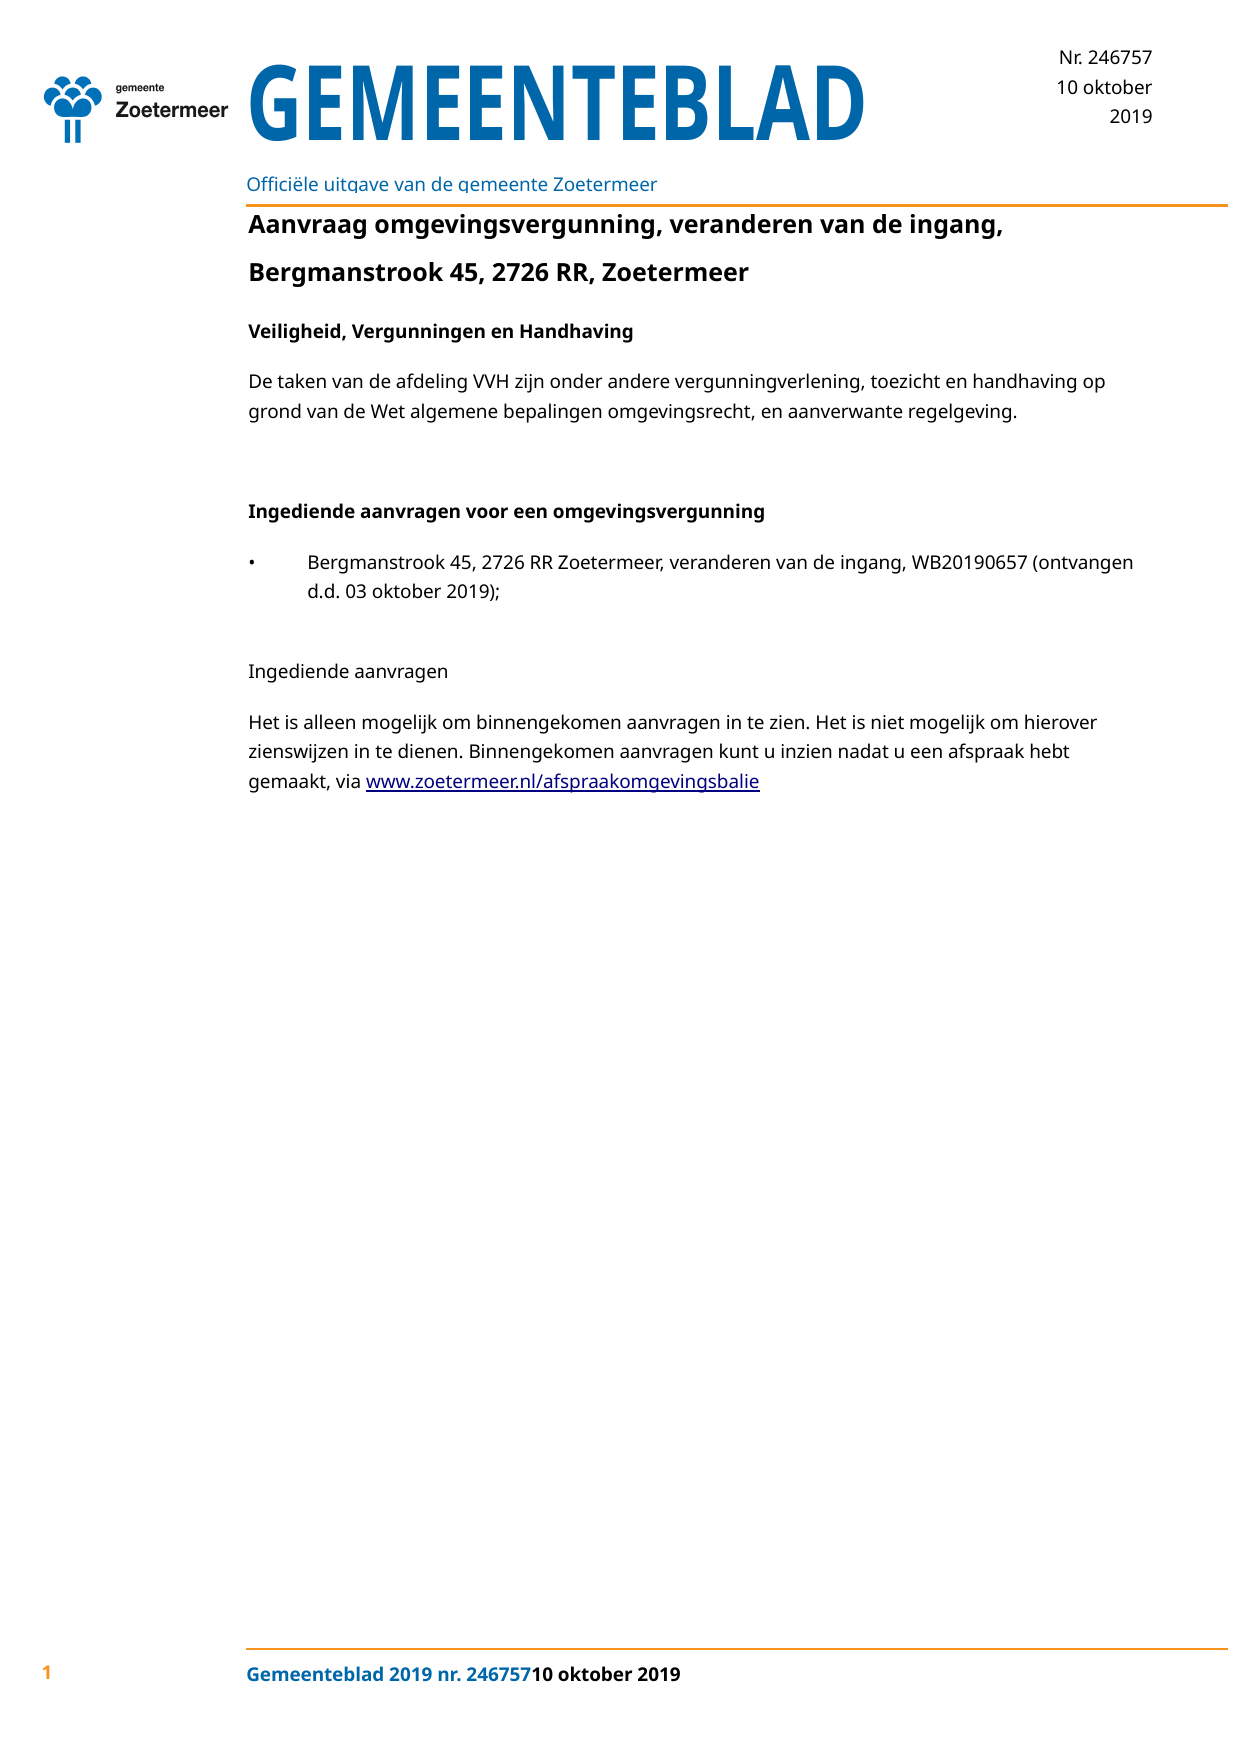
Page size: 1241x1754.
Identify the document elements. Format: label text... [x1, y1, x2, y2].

text Aanvraag omgevingsvergunning, veranderen van de ingang, Bergmanstrook 45, 2726 RR, Zoetermeer [248, 207, 1152, 288]
picture [41, 47, 231, 172]
text Het is alleen mogelijk om binnengekomen aanvragen in te zien. Het is niet mogelijk om hierover zienswijzen in te dienen. Binnengekomen aanvragen kunt u inzien nadat u een afspraak hebt gemaakt, via www.zoetermeer.nl/afspraakomgevingsbalie [248, 709, 1152, 794]
text Ingediende aanvragen voor een omgevingsvergunning [248, 499, 1152, 524]
text Veiligheid, Vergunningen en Handhaving [248, 318, 1152, 344]
text Ingediende aanvragen [248, 659, 1152, 684]
list Bergmanstrook 45, 2726 RR Zoetermeer, veranderen van de ingang, WB20190657 (ontvangen d.d. 03 oktober 2019); [248, 549, 1152, 604]
text De taken van de afdeling VVH zijn onder andere vergunningverlening, toezicht en handhaving op grond van de Wet algemene bepalingen omgevingsrecht, en aanverwante regelgeving. [248, 368, 1152, 424]
